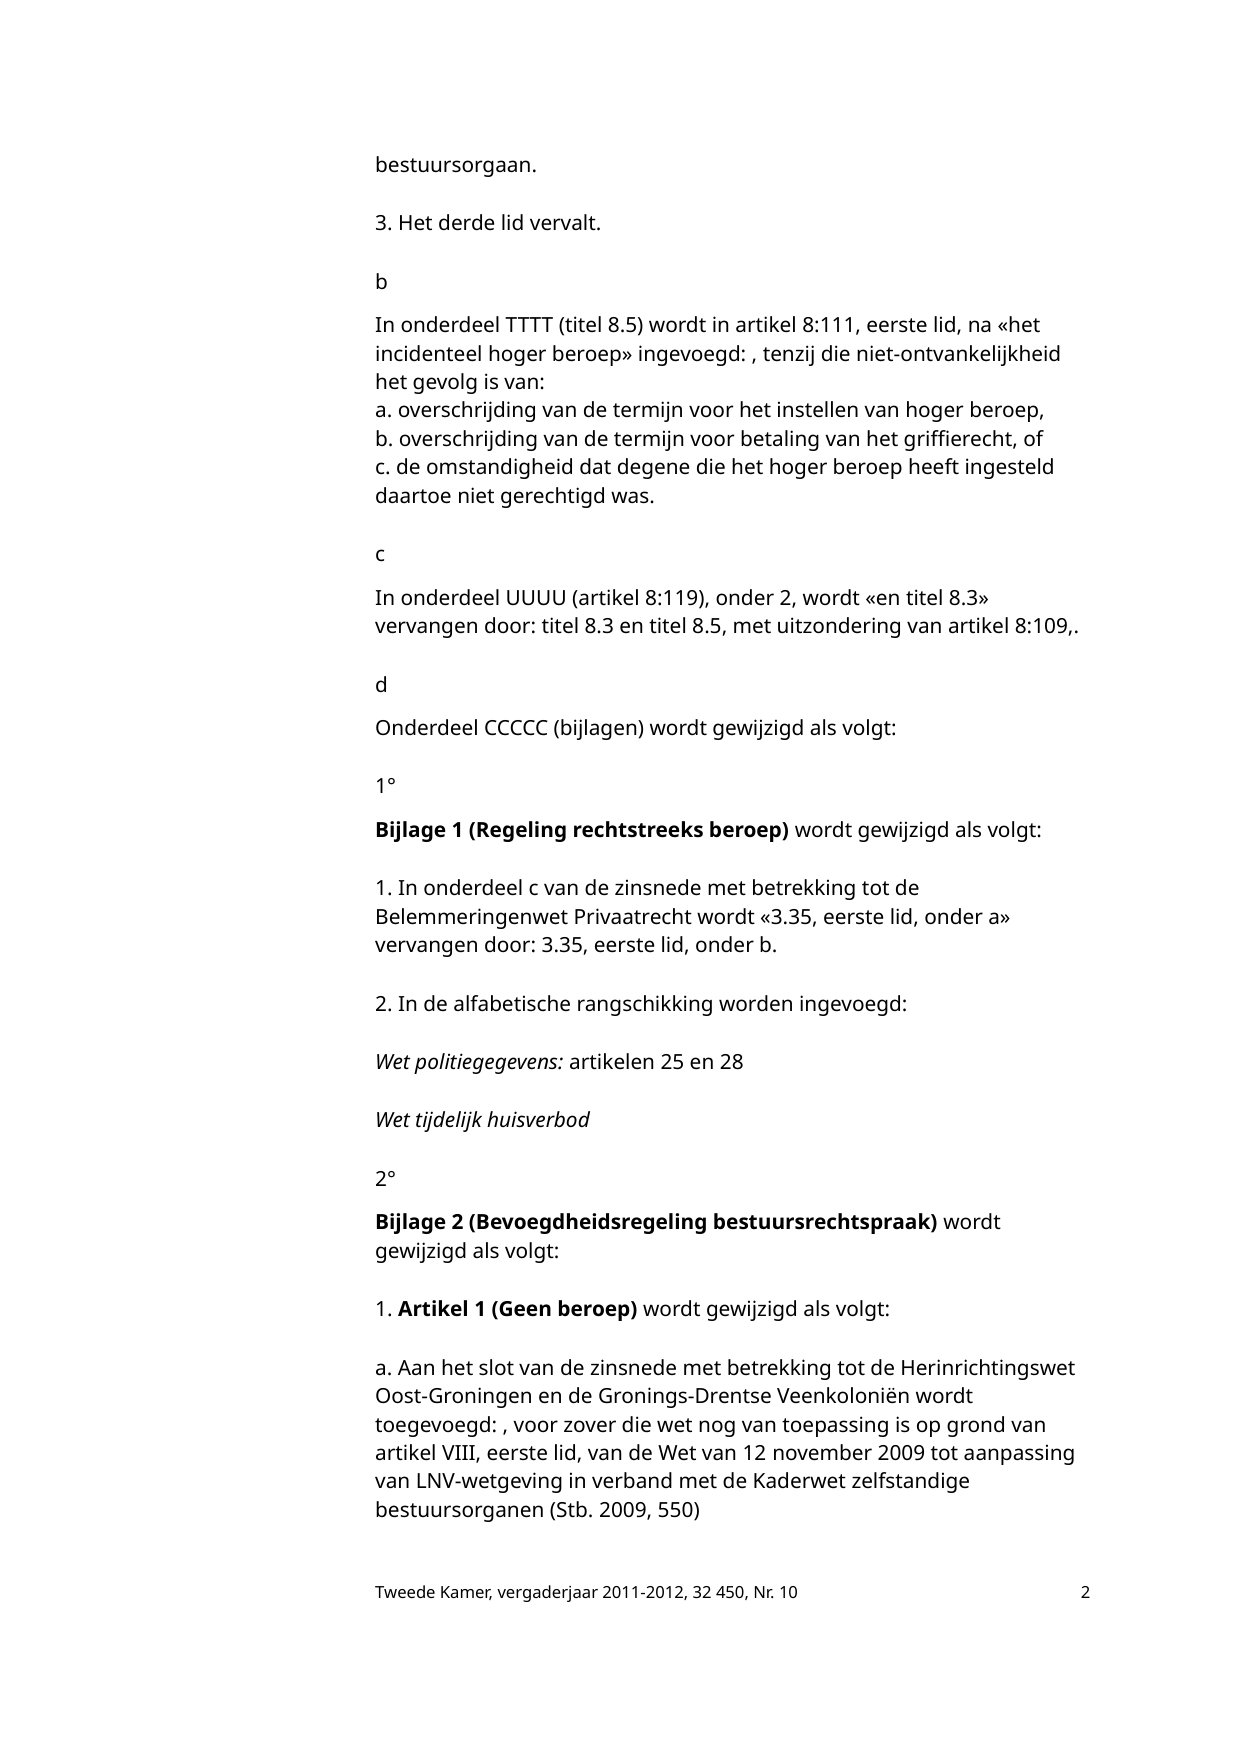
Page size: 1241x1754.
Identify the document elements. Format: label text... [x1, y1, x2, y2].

text c. de omstandigheid dat degene die het hoger beroep heeft ingesteld daartoe niet gerechtigd was. [375, 452, 1090, 509]
text Bijlage 1 (Regeling rechtstreeks beroep) wordt gewijzigd als volgt: [375, 815, 1090, 843]
text b. overschrijding van de termijn voor betaling van het griffierecht, of [375, 424, 1090, 452]
text In onderdeel UUUU (artikel 8:119), onder 2, wordt «en titel 8.3» vervangen door: titel 8.3 en titel 8.5, met uitzondering van artikel 8:109,. [375, 583, 1090, 640]
text b [375, 267, 1090, 295]
text Onderdeel CCCCC (bijlagen) wordt gewijzigd als volgt: [375, 713, 1090, 742]
text a. Aan het slot van de zinsnede met betrekking tot de Herinrichtingswet Oost-Groningen en de Gronings-Drentse Veenkoloniën wordt toegevoegd: , voor zover die wet nog van toepassing is op grond van artikel VIII, eerste lid, van de Wet van 12 november 2009 tot aanpassing van LNV-wetgeving in verband met de Kaderwet zelfstandige bestuursorganen (Stb. 2009, 550) [375, 1353, 1090, 1523]
text 2. In de alfabetische rangschikking worden ingevoegd: [375, 989, 1090, 1017]
text 3. Het derde lid vervalt. [375, 208, 1090, 237]
text 1. In onderdeel c van de zinsnede met betrekking tot de Belemmeringenwet Privaatrecht wordt «3.35, eerste lid, onder a» vervangen door: 3.35, eerste lid, onder b. [375, 873, 1090, 959]
text Wet tijdelijk huisverbod [375, 1106, 1090, 1134]
text Wet politiegegevens: artikelen 25 en 28 [375, 1047, 1090, 1076]
text c [375, 539, 1090, 568]
text a. overschrijding van de termijn voor het instellen van hoger beroep, [375, 396, 1090, 424]
text In onderdeel TTTT (titel 8.5) wordt in artikel 8:111, eerste lid, na «het incidenteel hoger beroep» ingevoegd: , tenzij die niet-ontvankelijkheid het gevolg is van: [375, 310, 1090, 396]
text 1° [375, 772, 1090, 800]
text Bijlage 2 (Bevoegdheidsregeling bestuursrechtspraak) wordt gewijzigd als volgt: [375, 1207, 1090, 1264]
text d [375, 670, 1090, 698]
text bestuursorgaan. [375, 150, 1090, 178]
text 2° [375, 1164, 1090, 1192]
text 1. Artikel 1 (Geen beroep) wordt gewijzigd als volgt: [375, 1294, 1090, 1323]
